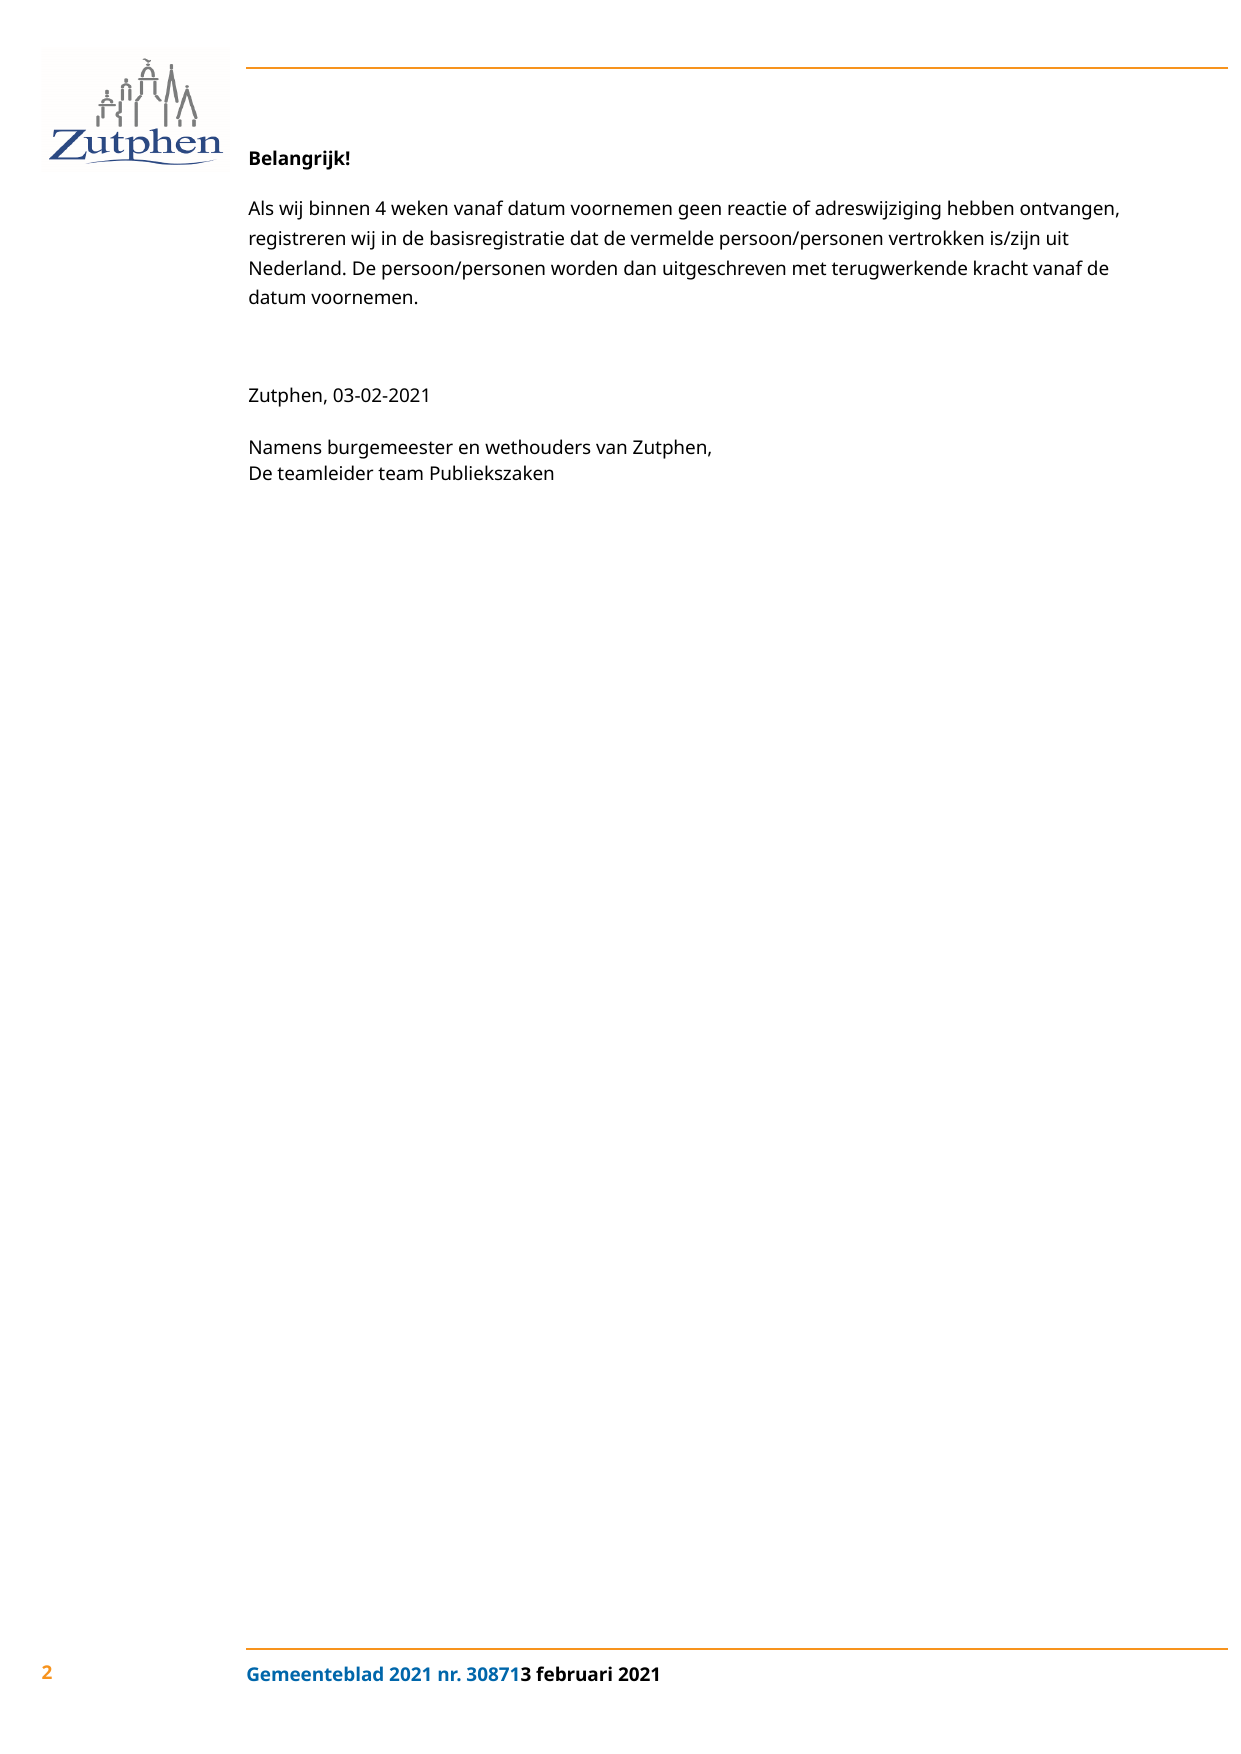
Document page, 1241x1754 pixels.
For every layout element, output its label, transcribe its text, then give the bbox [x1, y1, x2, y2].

text Zutphen, 03-02-2021 [248, 383, 1152, 408]
text Belangrijk! [248, 145, 1152, 171]
text Namens burgemeester en wethouders van Zutphen, [248, 434, 1152, 460]
text Als wij binnen 4 weken vanaf datum voornemen geen reactie of adreswijziging hebben ontvangen, registreren wij in de basisregistratie dat de vermelde persoon/personen vertrokken is/zijn uit Nederland. De persoon/personen worden dan uitgeschreven met terugwerkende kracht vanaf de datum voornemen. [248, 196, 1152, 310]
text De teamleider team Publiekszaken [248, 460, 1152, 486]
picture [41, 47, 231, 172]
